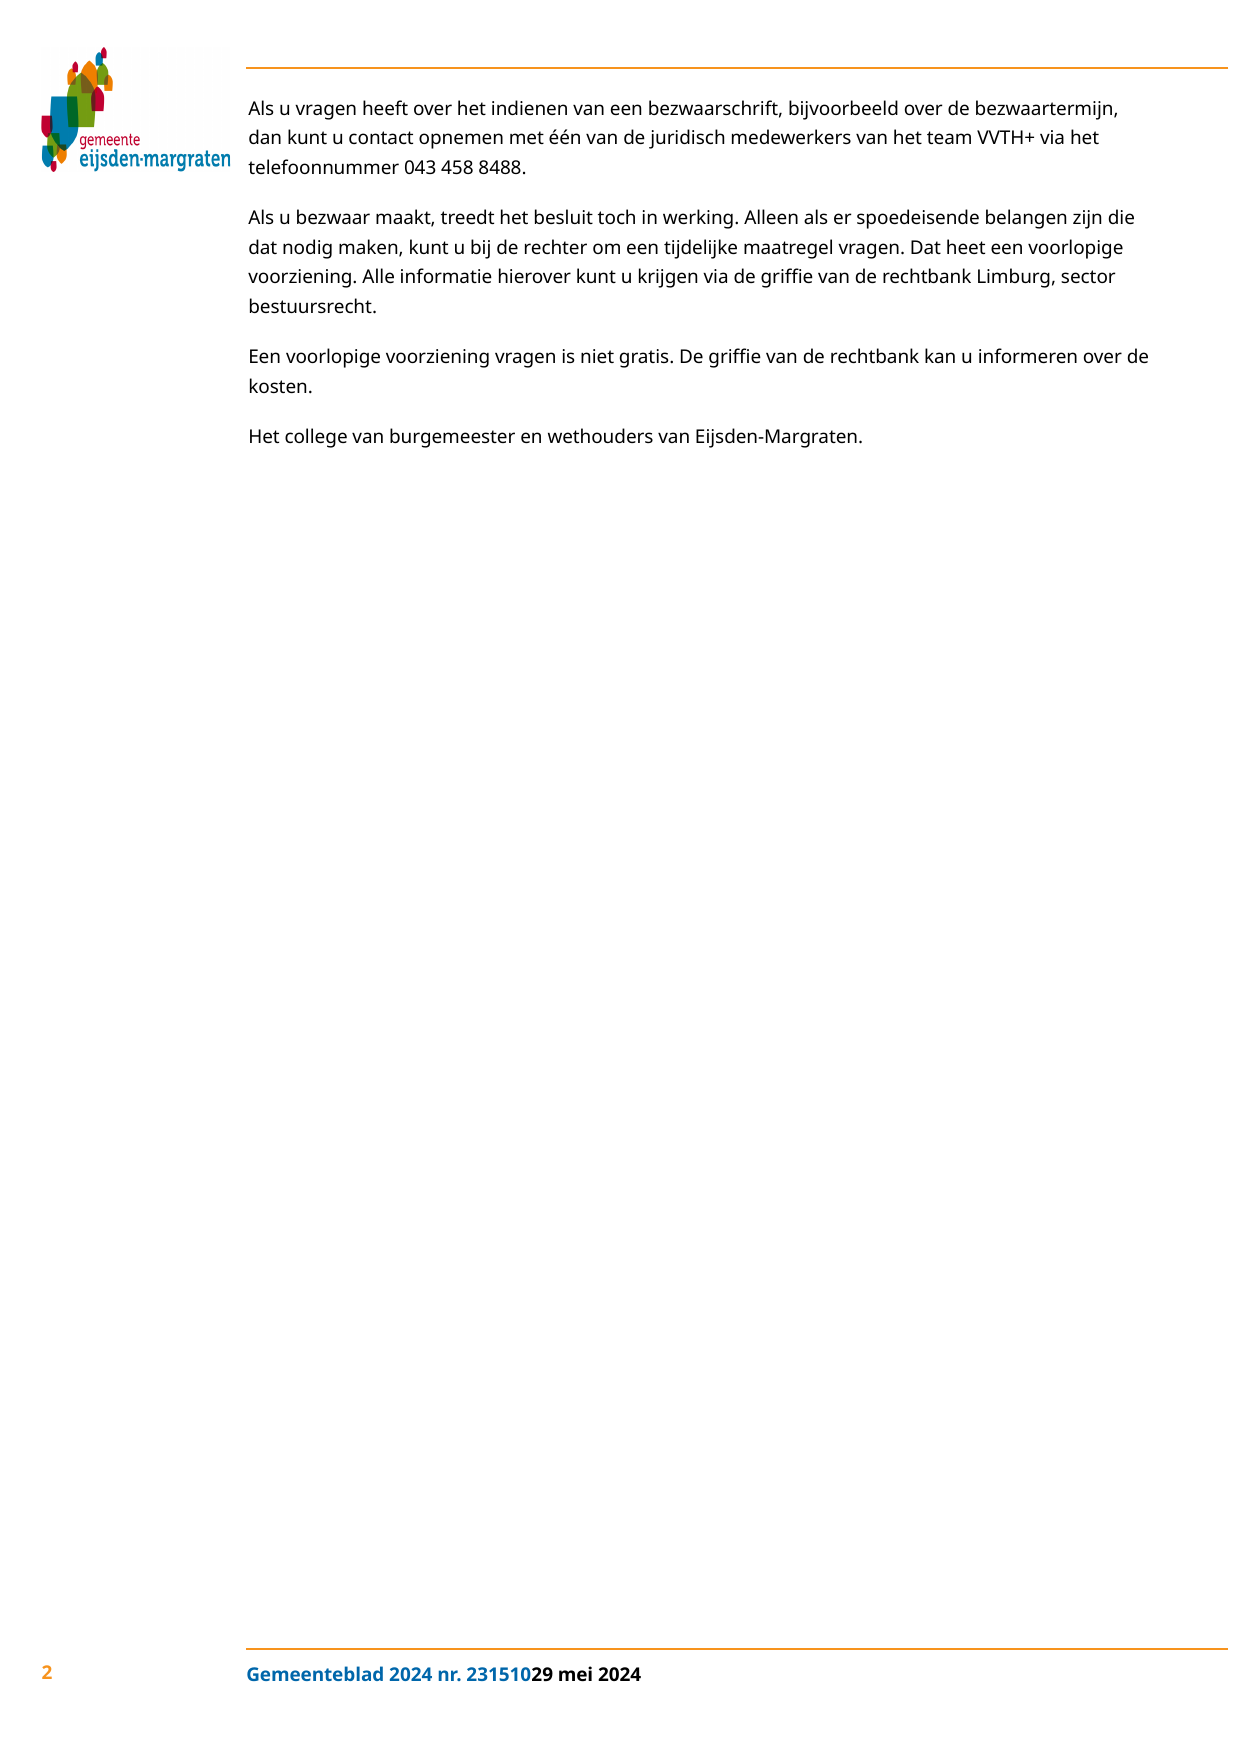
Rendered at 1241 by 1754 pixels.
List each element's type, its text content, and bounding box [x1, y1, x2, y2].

text Het college van burgemeester en wethouders van Eijsden-Margraten. [248, 423, 1152, 449]
picture [41, 47, 231, 172]
text Als u bezwaar maakt, treedt het besluit toch in werking. Alleen als er spoedeisende belangen zijn die dat nodig maken, kunt u bij de rechter om een tijdelijke maatregel vragen. Dat heet een voorlopige voorziening. Alle informatie hierover kunt u krijgen via de griffie van de rechtbank Limburg, sector bestuursrecht. [248, 204, 1152, 319]
text Als u vragen heeft over het indienen van een bezwaarschrift, bijvoorbeeld over de bezwaartermijn, dan kunt u contact opnemen met één van de juridisch medewerkers van het team VVTH+ via het telefoonnummer 043 458 8488. [248, 95, 1152, 180]
text Een voorlopige voorziening vragen is niet gratis. De griffie van de rechtbank kan u informeren over de kosten. [248, 343, 1152, 399]
